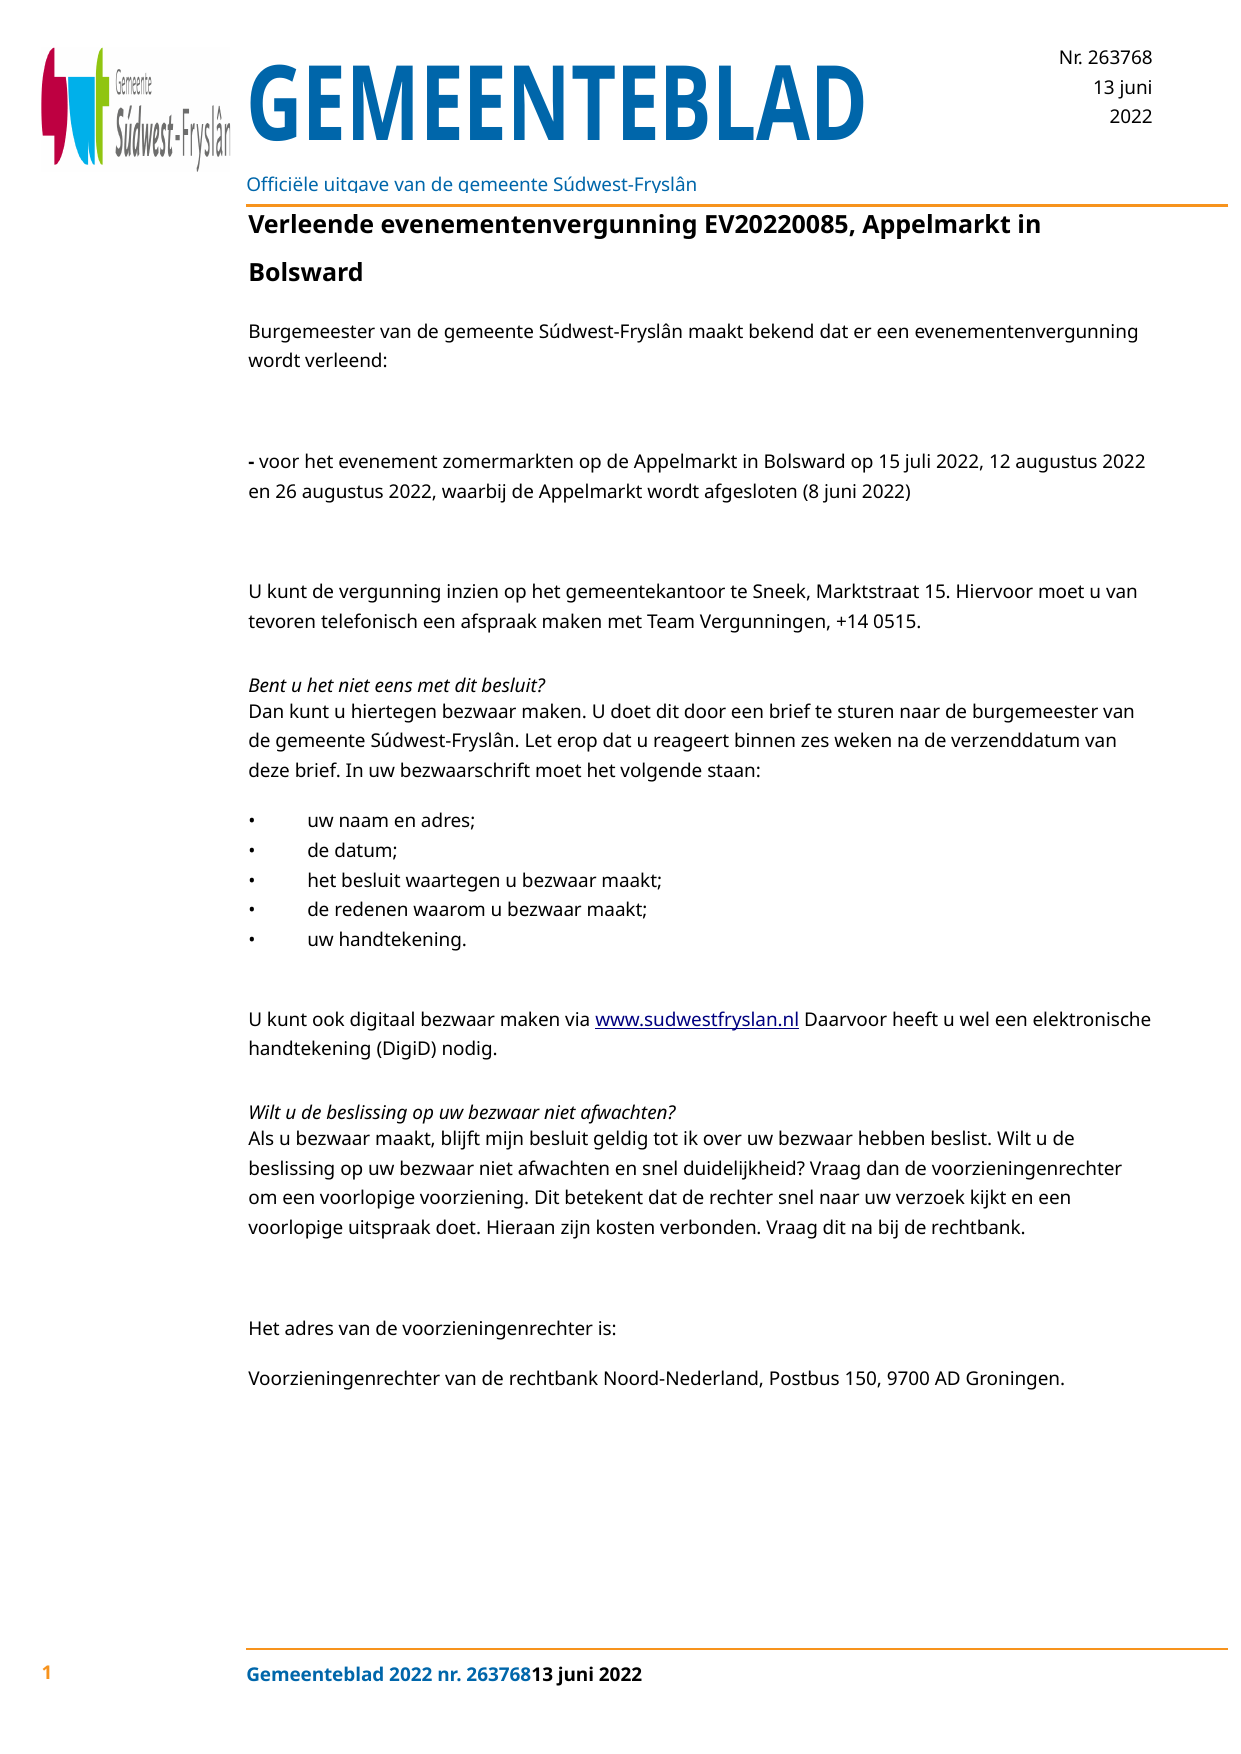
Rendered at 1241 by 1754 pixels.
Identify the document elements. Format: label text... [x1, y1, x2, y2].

text Burgemeester van de gemeente Súdwest-Fryslân maakt bekend dat er een evenementenvergunning wordt verleend: [248, 318, 1152, 373]
picture [41, 47, 231, 172]
list uw naam en adres; [248, 808, 1152, 833]
text Als u bezwaar maakt, blijft mijn besluit geldig tot ik over uw bezwaar hebben beslist. Wilt u de beslissing op uw bezwaar niet afwachten en snel duidelijkheid? Vraag dan de voorzieningenrechter om een voorlopige voorziening. Dit betekent dat de rechter snel naar uw verzoek kijkt en een voorlopige uitspraak doet. Hieraan zijn kosten verbonden. Vraag dit na bij de rechtbank. [248, 1125, 1152, 1240]
list de datum; [248, 837, 1152, 863]
text Het adres van de voorzieningenrechter is: [248, 1315, 1152, 1341]
text Bent u het niet eens met dit besluit? [248, 672, 1152, 698]
text Wilt u de beslissing op uw bezwaar niet afwachten? [248, 1099, 1152, 1125]
text U kunt de vergunning inzien op het gemeentekantoor te Sneek, Marktstraat 15. Hiervoor moet u van tevoren telefonisch een afspraak maken met Team Vergunningen, +14 0515. [248, 579, 1152, 634]
text Voorzieningenrechter van de rechtbank Noord-Nederland, Postbus 150, 9700 AD Groningen. [248, 1365, 1152, 1391]
list het besluit waartegen u bezwaar maakt; [248, 867, 1152, 892]
text Dan kunt u hiertegen bezwaar maken. U doet dit door een brief te sturen naar de burgemeester van de gemeente Súdwest-Fryslân. Let erop dat u reageert binnen zes weken na de verzenddatum van deze brief. In uw bezwaarschrift moet het volgende staan: [248, 698, 1152, 783]
list de redenen waarom u bezwaar maakt; [248, 896, 1152, 922]
text - voor het evenement zomermarkten op de Appelmarkt in Bolsward op 15 juli 2022, 12 augustus 2022 en 26 augustus 2022, waarbij de Appelmarkt wordt afgesloten (8 juni 2022) [248, 448, 1152, 504]
text U kunt ook digitaal bezwaar maken via www.sudwestfryslan.nl Daarvoor heeft u wel een elektronische handtekening (DigiD) nodig. [248, 1006, 1152, 1061]
text Verleende evenementenvergunning EV20220085, Appelmarkt in Bolsward [248, 207, 1152, 288]
list uw handtekening. [248, 926, 1152, 952]
